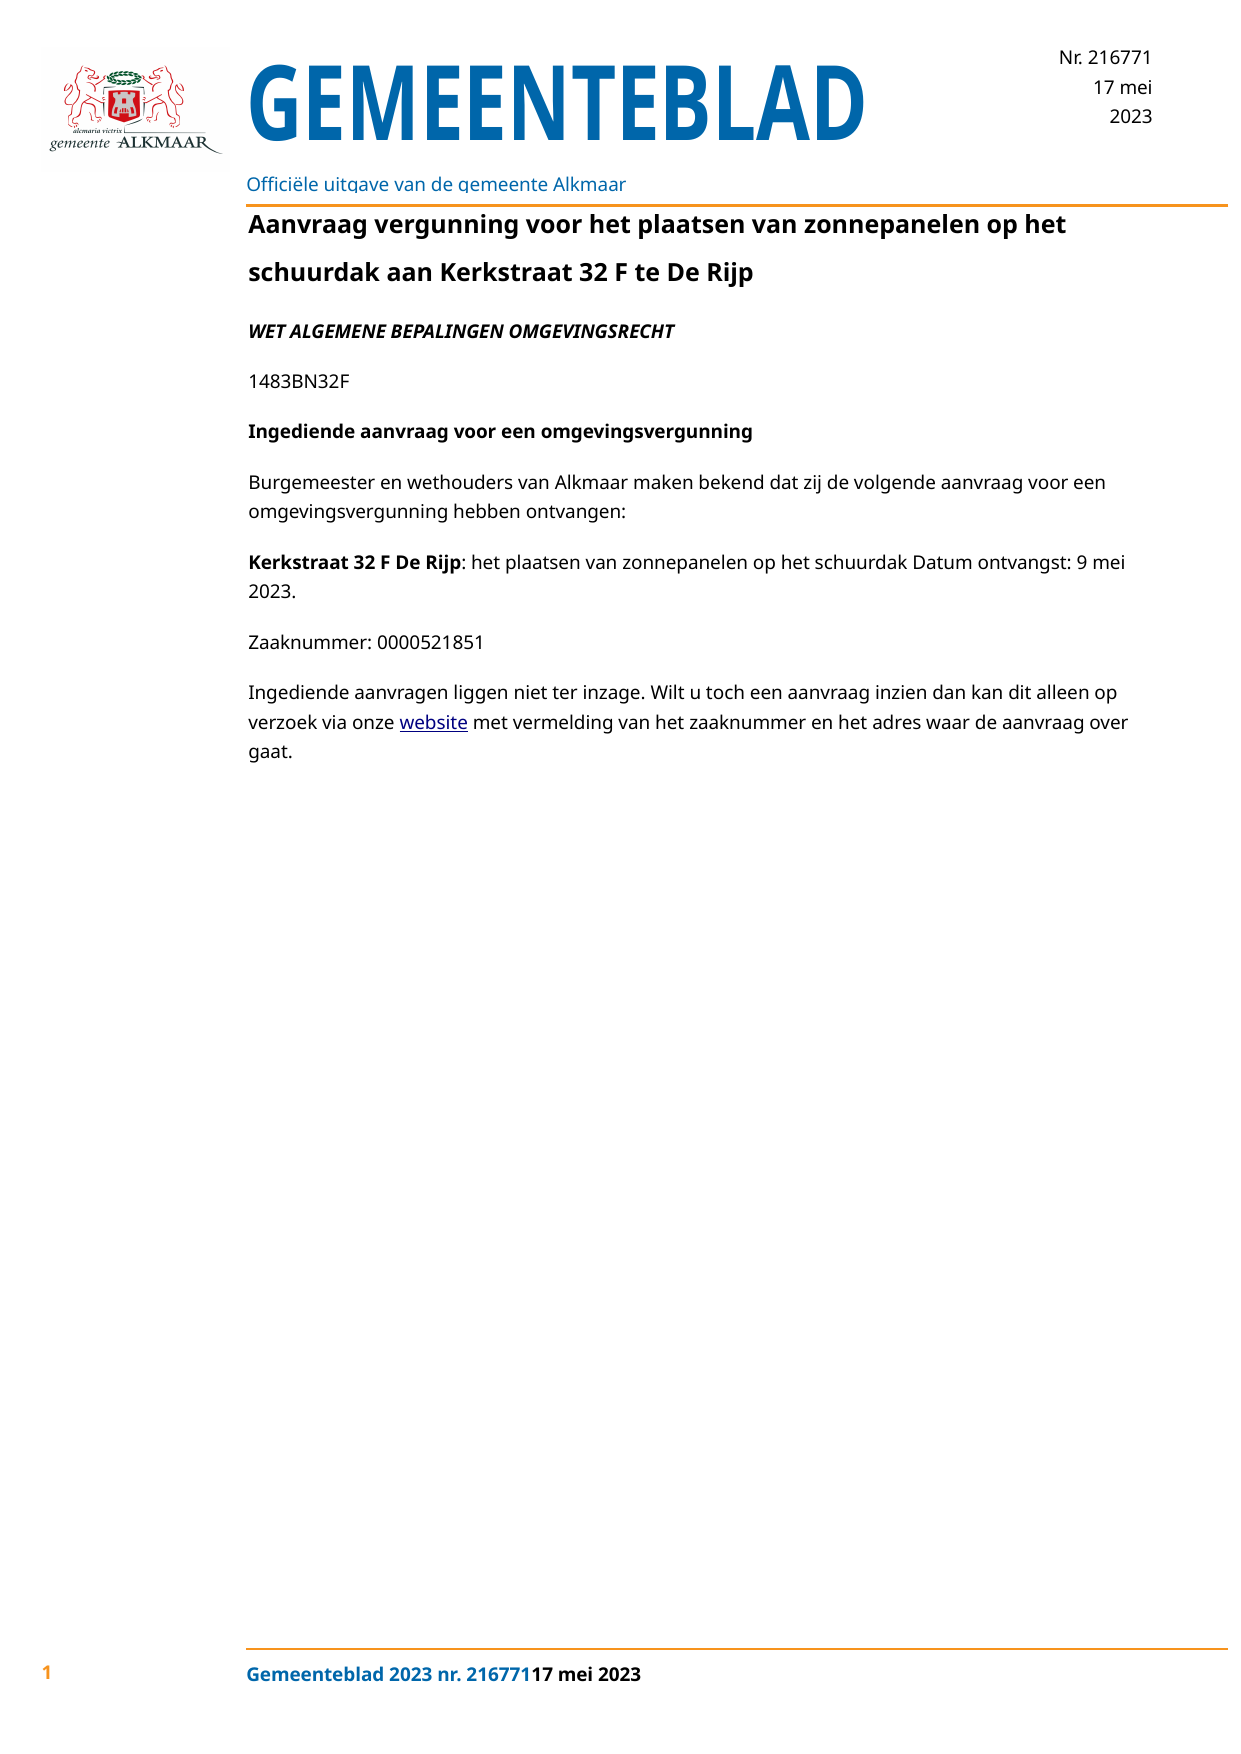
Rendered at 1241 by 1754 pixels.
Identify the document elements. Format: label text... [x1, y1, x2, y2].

text Ingediende aanvragen liggen niet ter inzage. Wilt u toch een aanvraag inzien dan kan dit alleen op verzoek via onze website met vermelding van het zaaknummer en het adres waar de aanvraag over gaat. [248, 679, 1152, 764]
text WET ALGEMENE BEPALINGEN OMGEVINGSRECHT [248, 318, 1152, 344]
picture [41, 47, 231, 172]
text Aanvraag vergunning voor het plaatsen van zonnepanelen op het schuurdak aan Kerkstraat 32 F te De Rijp [248, 207, 1152, 288]
text Zaaknummer: 0000521851 [248, 629, 1152, 655]
text 1483BN32F [248, 368, 1152, 394]
text Ingediende aanvraag voor een omgevingsvergunning [248, 419, 1152, 444]
text Kerkstraat 32 F De Rijp: het plaatsen van zonnepanelen op het schuurdak Datum ontvangst: 9 mei 2023. [248, 549, 1152, 604]
text Burgemeester en wethouders van Alkmaar maken bekend dat zij de volgende aanvraag voor een omgevingsvergunning hebben ontvangen: [248, 469, 1152, 524]
